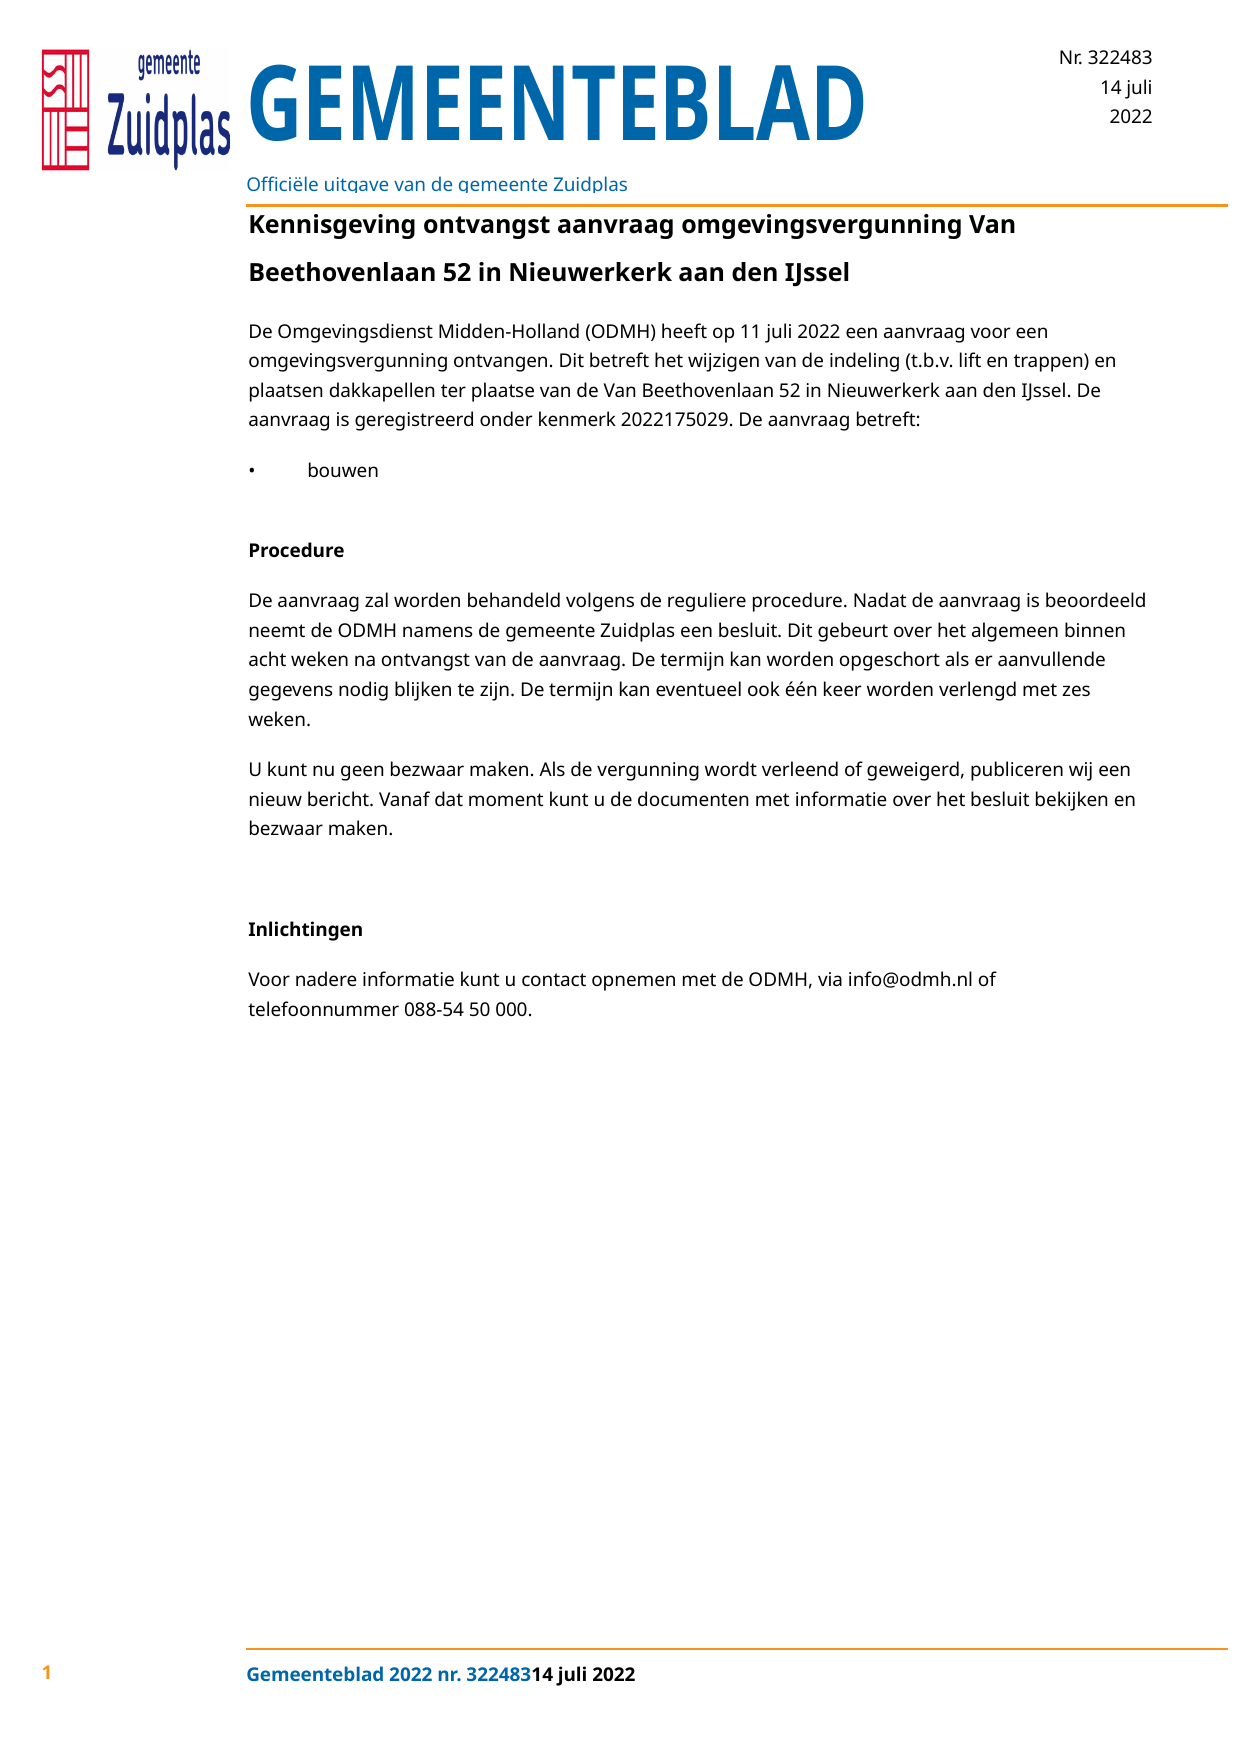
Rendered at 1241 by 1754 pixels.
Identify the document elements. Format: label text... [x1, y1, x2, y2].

text Voor nadere informatie kunt u contact opnemen met de ODMH, via info@odmh.nl of telefoonnummer 088-54 50 000. [248, 967, 1152, 1022]
text De aanvraag zal worden behandeld volgens de reguliere procedure. Nadat de aanvraag is beoordeeld neemt de ODMH namens de gemeente Zuidplas een besluit. Dit gebeurt over het algemeen binnen acht weken na ontvangst van de aanvraag. De termijn kan worden opgeschort als er aanvullende gegevens nodig blijken te zijn. De termijn kan eventueel ook één keer worden verlengd met zes weken. [248, 587, 1152, 732]
picture [41, 47, 231, 172]
text Procedure [248, 537, 1152, 563]
text Inlichtingen [248, 916, 1152, 942]
text U kunt nu geen bezwaar maken. Als de vergunning wordt verleend of geweigerd, publiceren wij een nieuw bericht. Vanaf dat moment kunt u de documenten met informatie over het besluit bekijken en bezwaar maken. [248, 756, 1152, 841]
text De Omgevingsdienst Midden-Holland (ODMH) heeft op 11 juli 2022 een aanvraag voor een omgevingsvergunning ontvangen. Dit betreft het wijzigen van de indeling (t.b.v. lift en trappen) en plaatsen dakkapellen ter plaatse van de Van Beethovenlaan 52 in Nieuwerkerk aan den IJssel. De aanvraag is geregistreerd onder kenmerk 2022175029. De aanvraag betreft: [248, 318, 1152, 432]
text Kennisgeving ontvangst aanvraag omgevingsvergunning Van Beethovenlaan 52 in Nieuwerkerk aan den IJssel [248, 207, 1152, 288]
list bouwen [248, 457, 1152, 483]
